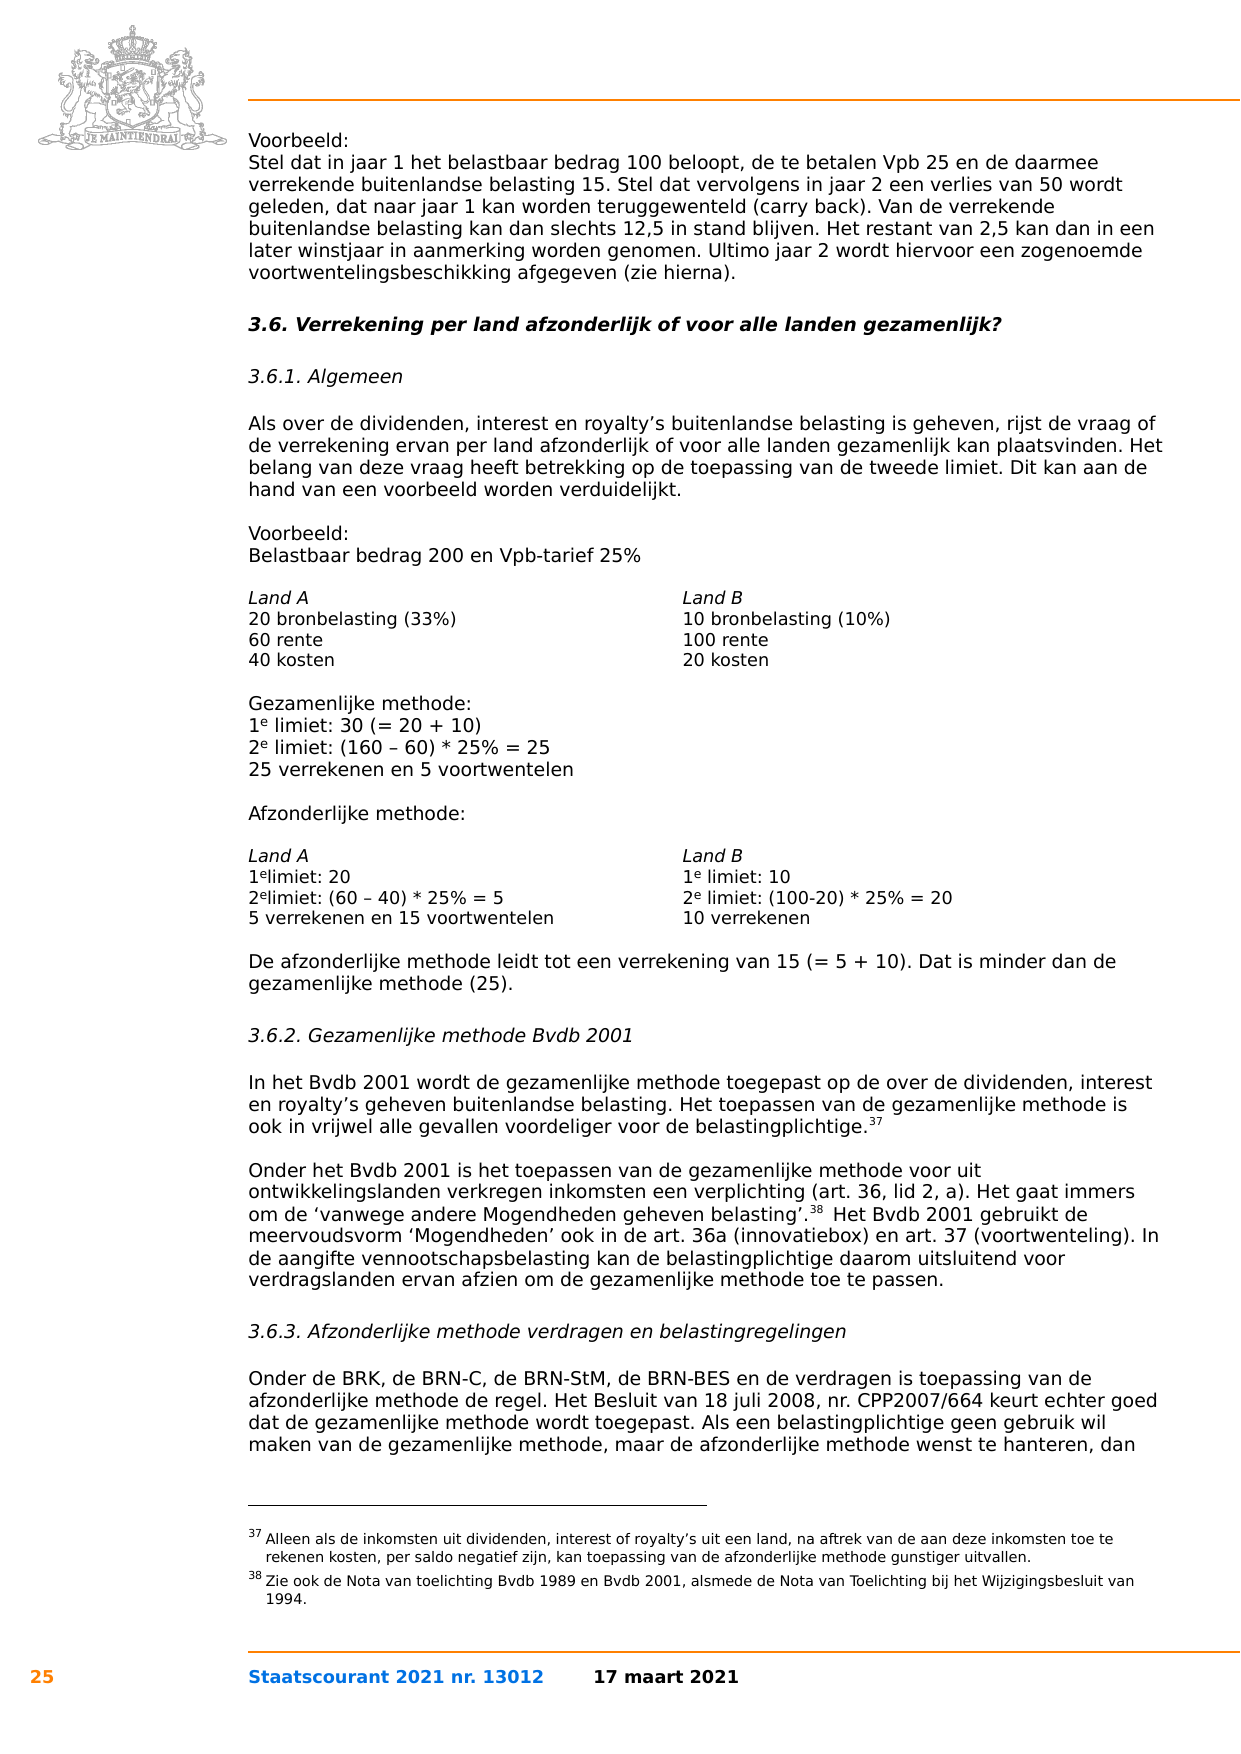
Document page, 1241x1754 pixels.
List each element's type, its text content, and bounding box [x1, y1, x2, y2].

text Voorbeeld: [248, 522, 1163, 544]
text 2e limiet: (160 – 60) * 25% = 25 [248, 737, 1163, 759]
table_header Land B [676, 846, 1163, 867]
table_cell 2e limiet: (100-20) * 25% = 20 [676, 888, 1163, 908]
table_header Land A [248, 846, 676, 867]
text Belastbaar bedrag 200 en Vpb-tarief 25% [248, 544, 1163, 566]
text 25 verrekenen en 5 voortwentelen [248, 759, 1163, 781]
picture [38, 25, 227, 150]
text Onder de BRK, de BRN-C, de BRN-StM, de BRN-BES en de verdragen is toepassing van de afzonderlijke methode de regel. Het Besluit van 18 juli 2008, nr. CPP2007/664 keurt echter goed dat de gezamenlijke methode wordt toegepast. Als een belastingplichtige geen gebruik wil maken van de gezamenlijke methode, maar de afzonderlijke methode wenst te hanteren, dan [248, 1368, 1163, 1456]
text Onder het Bvdb 2001 is het toepassen van de gezamenlijke methode voor uit ontwikkelingslanden verkregen inkomsten een verplichting (art. 36, lid 2, a). Het gaat immers om de ‘vanwege andere Mogendheden geheven belasting’. Het Bvdb 2001 gebruikt de meervoudsvorm ‘Mogendheden’ ook in de art. 36a (innovatiebox) en art. 37 (voortwenteling). In de aangifte vennootschapsbelasting kan de belastingplichtige daarom uitsluitend voor verdragslanden ervan afzien om de gezamenlijke methode toe te passen. [248, 1159, 1163, 1291]
table_cell 20 bronbelasting (33%) [248, 609, 676, 629]
text Alleen als de inkomsten uit dividenden, interest of royalty’s uit een land, na aftrek van de aan deze inkomsten toe te rekenen kosten, per saldo negatief zijn, kan toepassing van de afzonderlijke methode gunstiger uitvallen. [248, 1527, 1163, 1566]
table_cell 5 verrekenen en 15 voortwentelen [248, 908, 676, 929]
subtitle 3.6.1. Algemeen [248, 366, 1163, 388]
text De afzonderlijke methode leidt tot een verrekening van 15 (= 5 + 10). Dat is minder dan de gezamenlijke methode (25). [248, 951, 1163, 995]
table_cell 10 verrekenen [676, 908, 1163, 929]
table_header Land B [676, 588, 1163, 609]
table_cell 1e limiet: 10 [676, 867, 1163, 888]
subtitle 3.6.2. Gezamenlijke methode Bvdb 2001 [248, 1025, 1163, 1047]
table_cell 20 kosten [676, 650, 1163, 671]
table_cell 2elimiet: (60 – 40) * 25% = 5 [248, 888, 676, 908]
text Als over de dividenden, interest en royalty’s buitenlandse belasting is geheven, rijst de vraag of de verrekening ervan per land afzonderlijk of voor alle landen gezamenlijk kan plaatsvinden. Het belang van deze vraag heeft betrekking op de toepassing van de tweede limiet. Dit kan aan de hand van een voorbeeld worden verduidelijkt. [248, 413, 1163, 501]
text In het Bvdb 2001 wordt de gezamenlijke methode toegepast op de over de dividenden, interest en royalty’s geheven buitenlandse belasting. Het toepassen van de gezamenlijke methode is ook in vrijwel alle gevallen voordeliger voor de belastingplichtige. [248, 1072, 1163, 1138]
table_header Land A [248, 588, 676, 609]
text Gezamenlijke methode: [248, 693, 1163, 715]
text Stel dat in jaar 1 het belastbaar bedrag 100 beloopt, de te betalen Vpb 25 en de daarmee verrekende buitenlandse belasting 15. Stel dat vervolgens in jaar 2 een verlies van 50 wordt geleden, dat naar jaar 1 kan worden teruggewenteld (carry back). Van de verrekende buitenlandse belasting kan dan slechts 12,5 in stand blijven. Het restant van 2,5 kan dan in een later winstjaar in aanmerking worden genomen. Ultimo jaar 2 wordt hiervoor een zogenoemde voortwentelingsbeschikking afgegeven (zie hierna). [248, 152, 1163, 284]
table_cell 40 kosten [248, 650, 676, 671]
text Zie ook de Nota van toelichting Bvdb 1989 en Bvdb 2001, alsmede de Nota van Toelichting bij het Wijzigingsbesluit van 1994. [248, 1569, 1163, 1608]
text Voorbeeld: [248, 130, 1163, 152]
text 1e limiet: 30 (= 20 + 10) [248, 715, 1163, 737]
text Afzonderlijke methode: [248, 802, 1163, 824]
table_cell 60 rente [248, 630, 676, 650]
subtitle 3.6. Verrekening per land afzonderlijk of voor alle landen gezamenlijk? [248, 314, 1163, 336]
subtitle 3.6.3. Afzonderlijke methode verdragen en belastingregelingen [248, 1321, 1163, 1343]
table_cell 10 bronbelasting (10%) [676, 609, 1163, 629]
table_cell 100 rente [676, 630, 1163, 650]
table_cell 1elimiet: 20 [248, 867, 676, 888]
